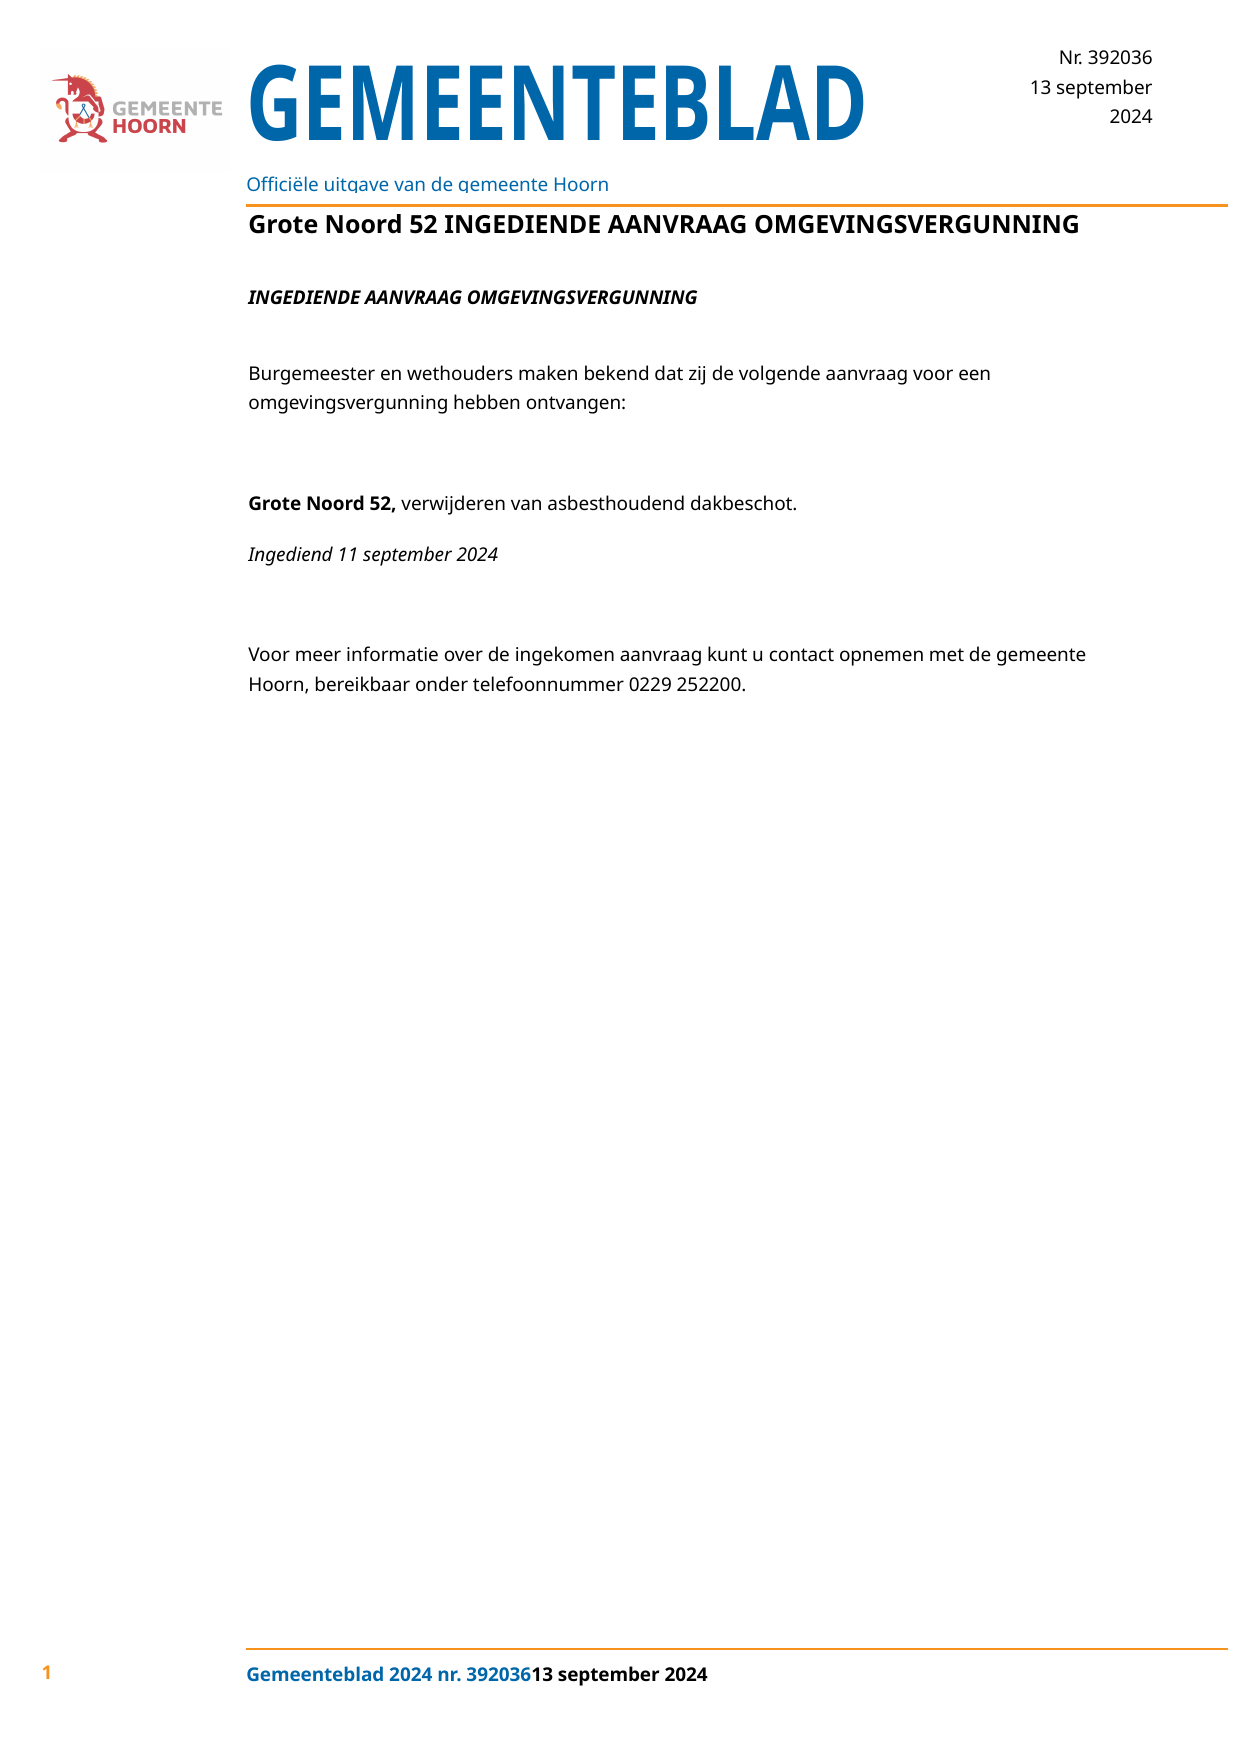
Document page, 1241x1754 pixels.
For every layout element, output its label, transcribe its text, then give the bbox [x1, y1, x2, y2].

text Burgemeester en wethouders maken bekend dat zij de volgende aanvraag voor een omgevingsvergunning hebben ontvangen: [248, 360, 1152, 415]
picture [41, 47, 231, 172]
text INGEDIENDE AANVRAAG OMGEVINGSVERGUNNING [248, 284, 1152, 309]
text Grote Noord 52 INGEDIENDE AANVRAAG OMGEVINGSVERGUNNING [248, 207, 1152, 241]
text Ingediend 11 september 2024 [248, 541, 1152, 567]
text Grote Noord 52, verwijderen van asbesthoudend dakbeschot. [248, 490, 1152, 516]
text Voor meer informatie over de ingekomen aanvraag kunt u contact opnemen met de gemeente Hoorn, bereikbaar onder telefoonnummer 0229 252200. [248, 642, 1152, 697]
